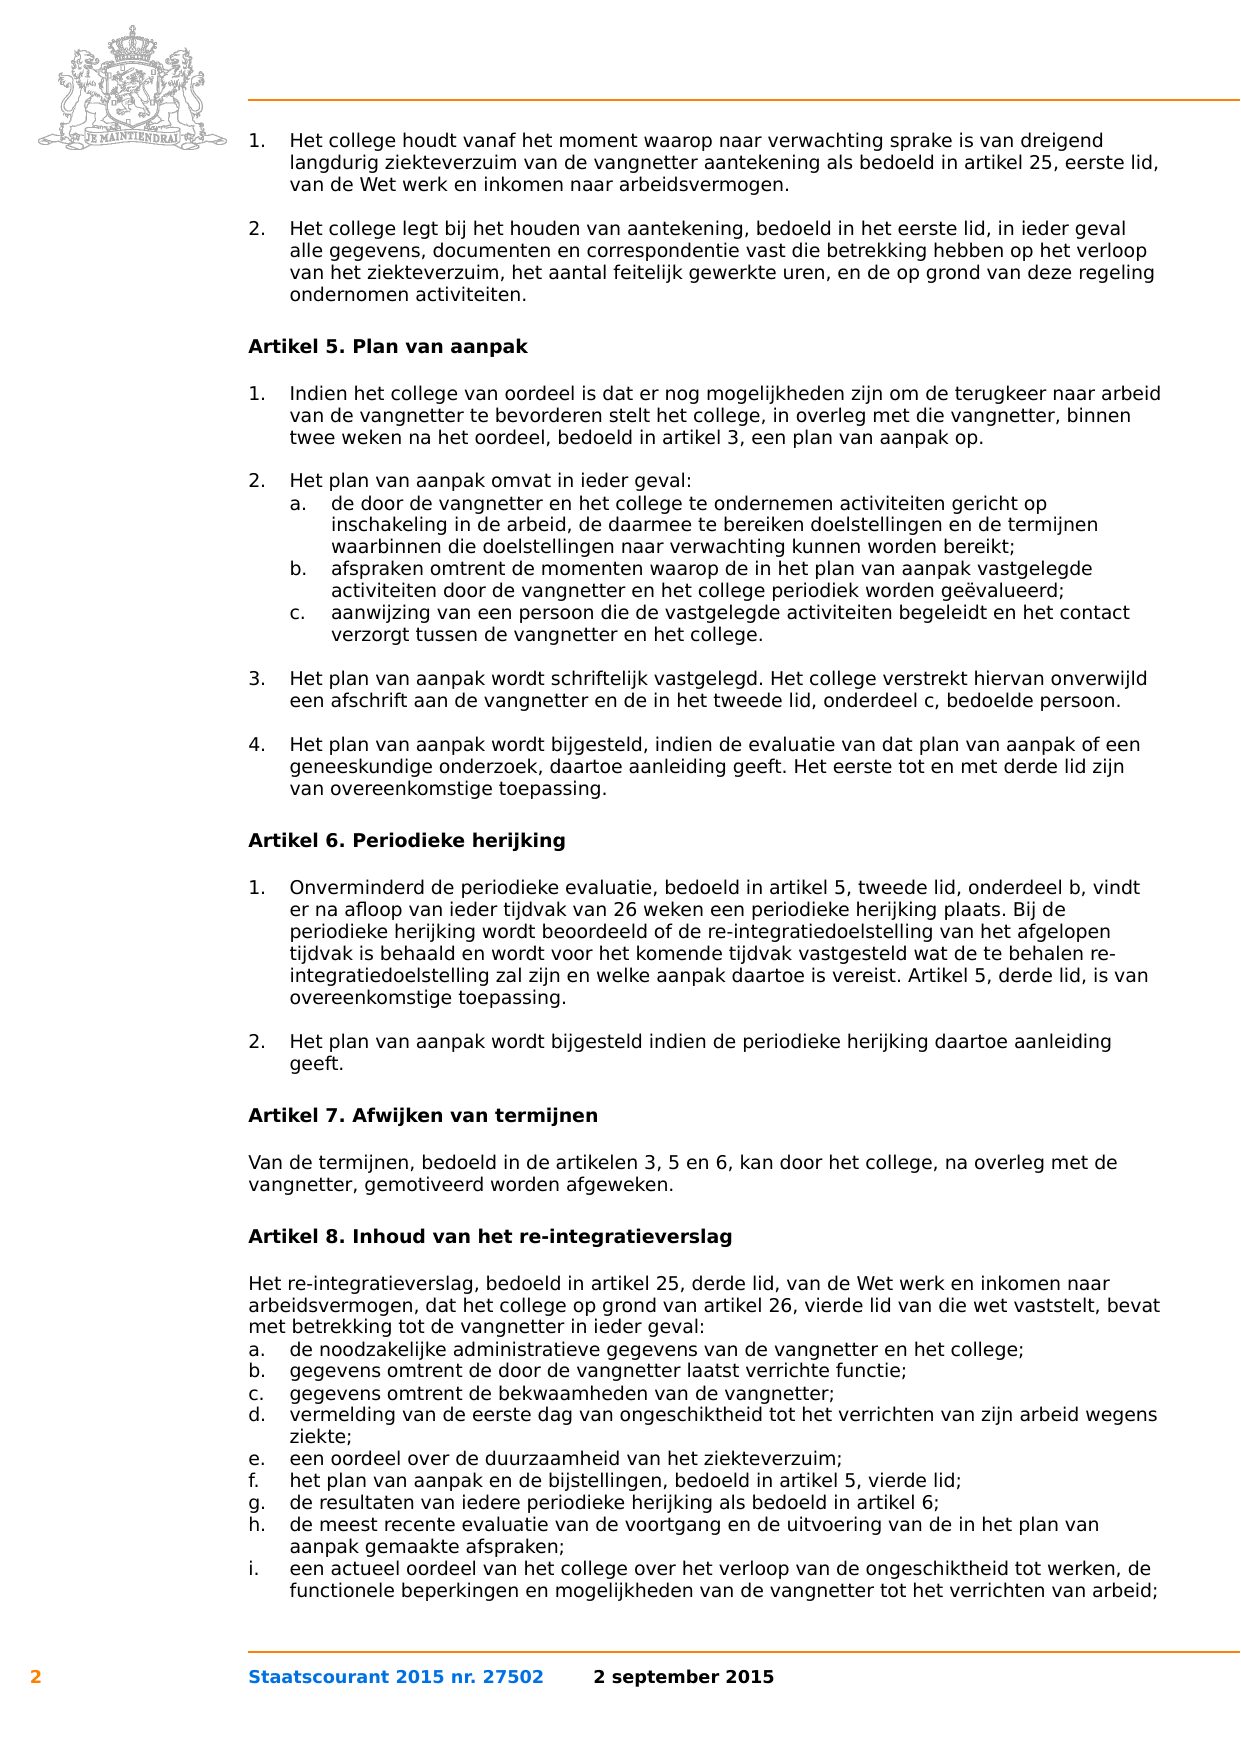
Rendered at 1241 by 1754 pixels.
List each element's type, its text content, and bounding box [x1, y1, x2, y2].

text b. gegevens omtrent de door de vangnetter laatst verrichte functie; [248, 1360, 1163, 1382]
text Het re-integratieverslag, bedoeld in artikel 25, derde lid, van de Wet werk en inkomen naar arbeidsvermogen, dat het college op grond van artikel 26, vierde lid van die wet vaststelt, bevat met betrekking tot de vangnetter in ieder geval: [248, 1272, 1163, 1338]
text a. de noodzakelijke administratieve gegevens van de vangnetter en het college; [248, 1338, 1163, 1360]
text 2. Het plan van aanpak wordt bijgesteld indien de periodieke herijking daartoe aanleiding geeft. [248, 1031, 1163, 1074]
text Van de termijnen, bedoeld in de artikelen 3, 5 en 6, kan door het college, na overleg met de vangnetter, gemotiveerd worden afgeweken. [248, 1152, 1163, 1196]
text d. vermelding van de eerste dag van ongeschiktheid tot het verrichten van zijn arbeid wegens ziekte; [248, 1404, 1163, 1448]
text c. gegevens omtrent de bekwaamheden van de vangnetter; [248, 1382, 1163, 1404]
text e. een oordeel over de duurzaamheid van het ziekteverzuim; [248, 1448, 1163, 1470]
text c. aanwijzing van een persoon die de vastgelegde activiteiten begeleidt en het contact verzorgt tussen de vangnetter en het college. [289, 602, 1163, 646]
text h. de meest recente evaluatie van de voortgang en de uitvoering van de in het plan van aanpak gemaakte afspraken; [248, 1514, 1163, 1558]
picture [38, 25, 227, 150]
subtitle Artikel 6. Periodieke herijking [248, 830, 1163, 852]
subtitle Artikel 8. Inhoud van het re-integratieverslag [248, 1226, 1163, 1247]
subtitle Artikel 7. Afwijken van termijnen [248, 1104, 1163, 1127]
text 4. Het plan van aanpak wordt bijgesteld, indien de evaluatie van dat plan van aanpak of een geneeskundige onderzoek, daartoe aanleiding geeft. Het eerste tot en met derde lid zijn van overeenkomstige toepassing. [248, 734, 1163, 800]
text 3. Het plan van aanpak wordt schriftelijk vastgelegd. Het college verstrekt hiervan onverwijld een afschrift aan de vangnetter en de in het tweede lid, onderdeel c, bedoelde persoon. [248, 668, 1163, 712]
text b. afspraken omtrent de momenten waarop de in het plan van aanpak vastgelegde activiteiten door de vangnetter en het college periodiek worden geëvalueerd; [289, 558, 1163, 602]
text f. het plan van aanpak en de bijstellingen, bedoeld in artikel 5, vierde lid; [248, 1470, 1163, 1492]
text a. de door de vangnetter en het college te ondernemen activiteiten gericht op inschakeling in de arbeid, de daarmee te bereiken doelstellingen en de termijnen waarbinnen die doelstellingen naar verwachting kunnen worden bereikt; [289, 492, 1163, 558]
text 2. Het college legt bij het houden van aantekening, bedoeld in het eerste lid, in ieder geval alle gegevens, documenten en correspondentie vast die betrekking hebben op het verloop van het ziekteverzuim, het aantal feitelijk gewerkte uren, en de op grond van deze regeling ondernomen activiteiten. [248, 218, 1163, 306]
text i. een actueel oordeel van het college over het verloop van de ongeschiktheid tot werken, de functionele beperkingen en mogelijkheden van de vangnetter tot het verrichten van arbeid; [248, 1558, 1163, 1602]
text 1. Indien het college van oordeel is dat er nog mogelijkheden zijn om de terugkeer naar arbeid van de vangnetter te bevorderen stelt het college, in overleg met die vangnetter, binnen twee weken na het oordeel, bedoeld in artikel 3, een plan van aanpak op. [248, 383, 1163, 448]
text g. de resultaten van iedere periodieke herijking als bedoeld in artikel 6; [248, 1492, 1163, 1514]
subtitle Artikel 5. Plan van aanpak [248, 336, 1163, 358]
text 2. Het plan van aanpak omvat in ieder geval: [248, 470, 1163, 492]
text 1. Het college houdt vanaf het moment waarop naar verwachting sprake is van dreigend langdurig ziekteverzuim van de vangnetter aantekening als bedoeld in artikel 25, eerste lid, van de Wet werk en inkomen naar arbeidsvermogen. [248, 130, 1163, 196]
text 1. Onverminderd de periodieke evaluatie, bedoeld in artikel 5, tweede lid, onderdeel b, vindt er na afloop van ieder tijdvak van 26 weken een periodieke herijking plaats. Bij de periodieke herijking wordt beoordeeld of de re-integratiedoelstelling van het afgelopen tijdvak is behaald en wordt voor het komende tijdvak vastgesteld wat de te behalen re-integratiedoelstelling zal zijn en welke aanpak daartoe is vereist. Artikel 5, derde lid, is van overeenkomstige toepassing. [248, 877, 1163, 1009]
